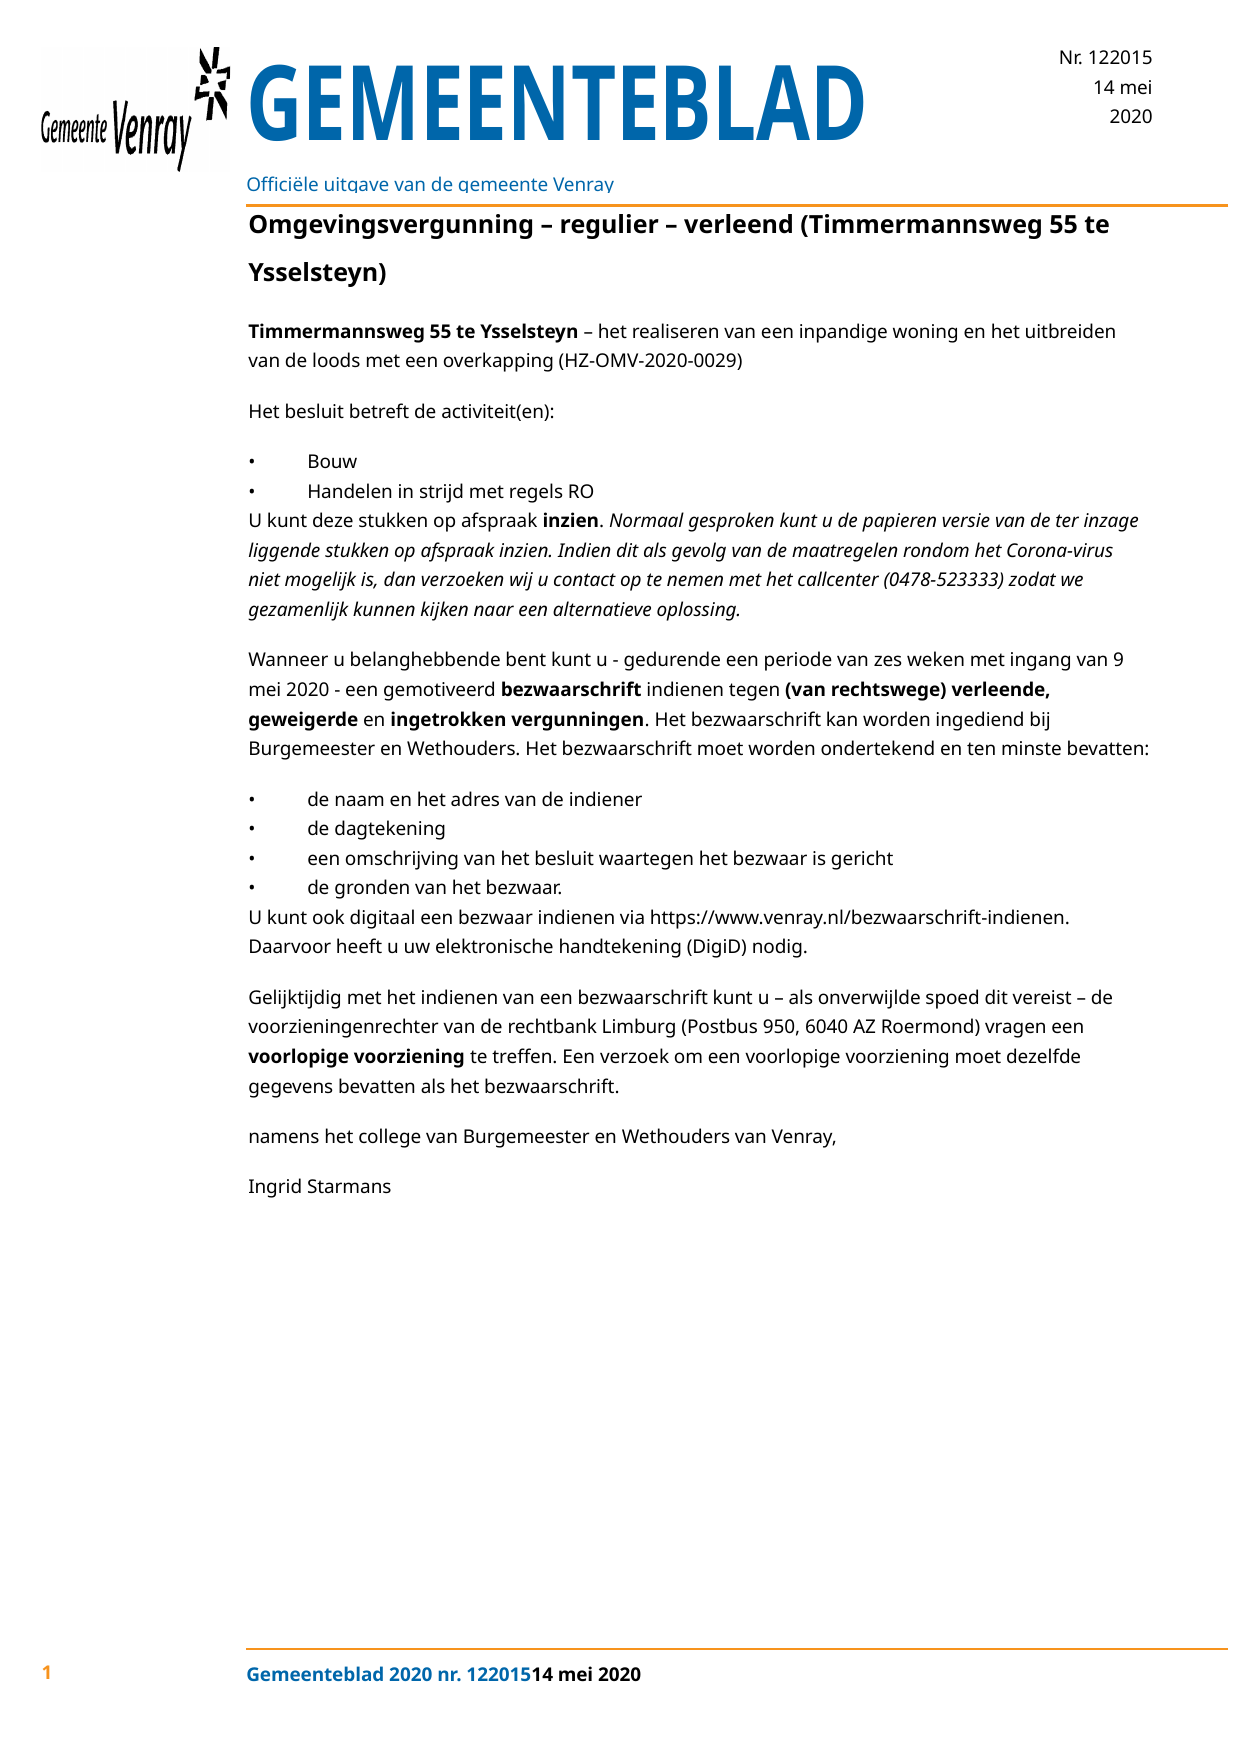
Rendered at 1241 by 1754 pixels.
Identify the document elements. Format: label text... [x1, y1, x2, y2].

text namens het college van Burgemeester en Wethouders van Venray, [248, 1123, 1152, 1149]
text Gelijktijdig met het indienen van een bezwaarschrift kunt u – als onverwijlde spoed dit vereist – de voorzieningenrechter van de rechtbank Limburg (Postbus 950, 6040 AZ Roermond) vragen een voorlopige voorziening te treffen. Een verzoek om een voorlopige voorziening moet dezelfde gegevens bevatten als het bezwaarschrift. [248, 984, 1152, 1099]
text U kunt ook digitaal een bezwaar indienen via https://www.venray.nl/bezwaarschrift-indienen. Daarvoor heeft u uw elektronische handtekening (DigiD) nodig. [248, 904, 1152, 959]
picture [41, 47, 231, 172]
text Wanneer u belanghebbende bent kunt u - gedurende een periode van zes weken met ingang van 9 mei 2020 - een gemotiveerd bezwaarschrift indienen tegen (van rechtswege) verleende, geweigerde en ingetrokken vergunningen. Het bezwaarschrift kan worden ingediend bij Burgemeester en Wethouders. Het bezwaarschrift moet worden ondertekend en ten minste bevatten: [248, 647, 1152, 761]
list de dagtekening [248, 815, 1152, 841]
text U kunt deze stukken op afspraak inzien. Normaal gesproken kunt u de papieren versie van de ter inzage liggende stukken op afspraak inzien. Indien dit als gevolg van de maatregelen rondom het Corona-virus niet mogelijk is, dan verzoeken wij u contact op te nemen met het callcenter (0478-523333) zodat we gezamenlijk kunnen kijken naar een alternatieve oplossing. [248, 507, 1152, 622]
list de gronden van het bezwaar. [248, 874, 1152, 900]
text Omgevingsvergunning – regulier – verleend (Timmermannsweg 55 te Ysselsteyn) [248, 207, 1152, 288]
list een omschrijving van het besluit waartegen het bezwaar is gericht [248, 845, 1152, 871]
list Bouw [248, 448, 1152, 474]
text Het besluit betreft de activiteit(en): [248, 398, 1152, 424]
list de naam en het adres van de indiener [248, 786, 1152, 812]
list Handelen in strijd met regels RO [248, 478, 1152, 504]
text Ingrid Starmans [248, 1174, 1152, 1199]
text Timmermannsweg 55 te Ysselsteyn – het realiseren van een inpandige woning en het uitbreiden van de loods met een overkapping (HZ-OMV-2020-0029) [248, 318, 1152, 373]
